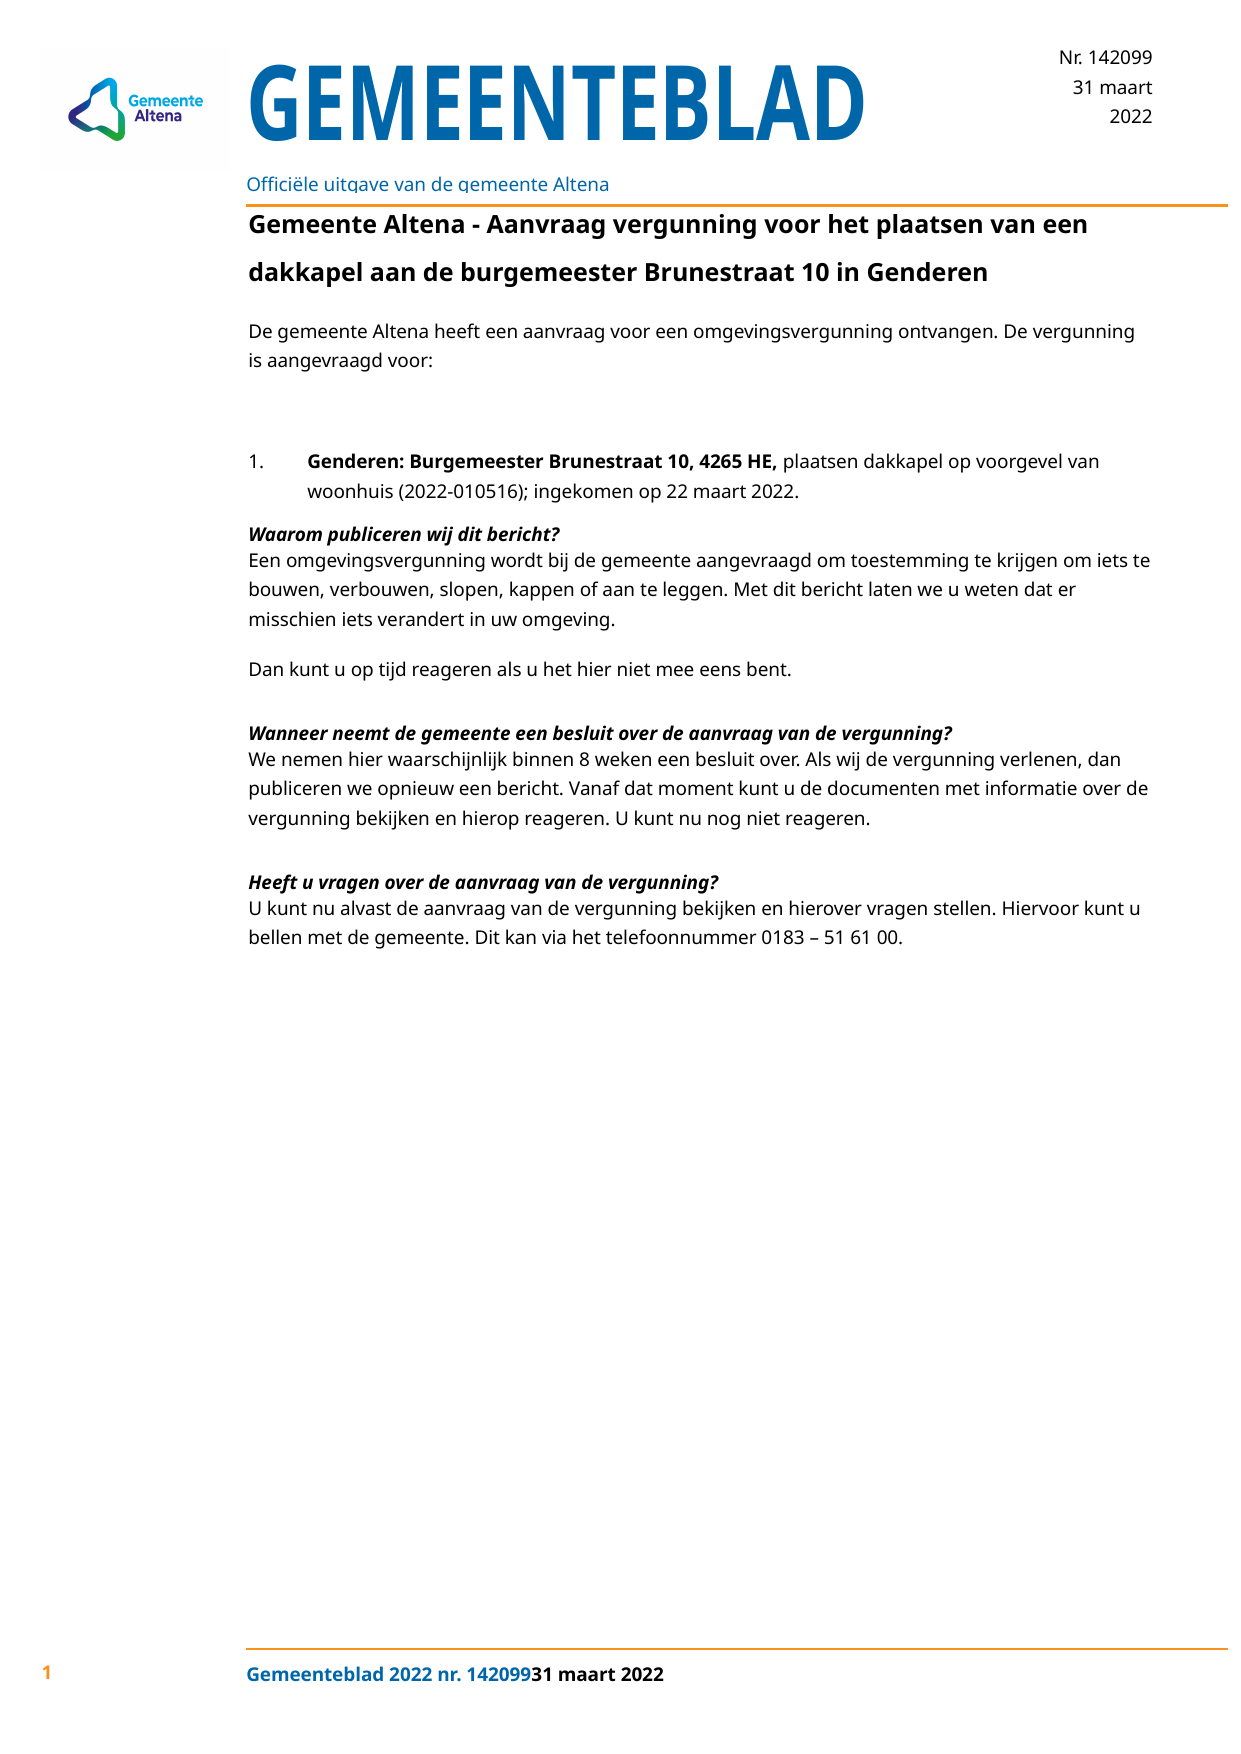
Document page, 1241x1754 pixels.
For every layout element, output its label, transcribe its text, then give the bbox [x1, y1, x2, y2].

text Wanneer neemt de gemeente een besluit over de aanvraag van de vergunning? [248, 720, 1152, 746]
text U kunt nu alvast de aanvraag van de vergunning bekijken en hierover vragen stellen. Hiervoor kunt u bellen met de gemeente. Dit kan via het telefoonnummer 0183 – 51 61 00. [248, 895, 1152, 950]
text Gemeente Altena - Aanvraag vergunning voor het plaatsen van een dakkapel aan de burgemeester Brunestraat 10 in Genderen [248, 207, 1152, 288]
picture [41, 47, 231, 172]
text Heeft u vragen over de aanvraag van de vergunning? [248, 869, 1152, 895]
list Genderen: Burgemeester Brunestraat 10, 4265 HE, plaatsen dakkapel op voorgevel van woonhuis (2022-010516); ingekomen op 22 maart 2022. [248, 448, 1152, 504]
text Waarom publiceren wij dit bericht? [248, 521, 1152, 547]
text Een omgevingsvergunning wordt bij de gemeente aangevraagd om toestemming te krijgen om iets te bouwen, verbouwen, slopen, kappen of aan te leggen. Met dit bericht laten we u weten dat er misschien iets verandert in uw omgeving. [248, 547, 1152, 632]
text We nemen hier waarschijnlijk binnen 8 weken een besluit over. Als wij de vergunning verlenen, dan publiceren we opnieuw een bericht. Vanaf dat moment kunt u de documenten met informatie over de vergunning bekijken en hierop reageren. U kunt nu nog niet reageren. [248, 746, 1152, 831]
text Dan kunt u op tijd reageren als u het hier niet mee eens bent. [248, 656, 1152, 682]
text De gemeente Altena heeft een aanvraag voor een omgevingsvergunning ontvangen. De vergunning is aangevraagd voor: [248, 318, 1152, 373]
